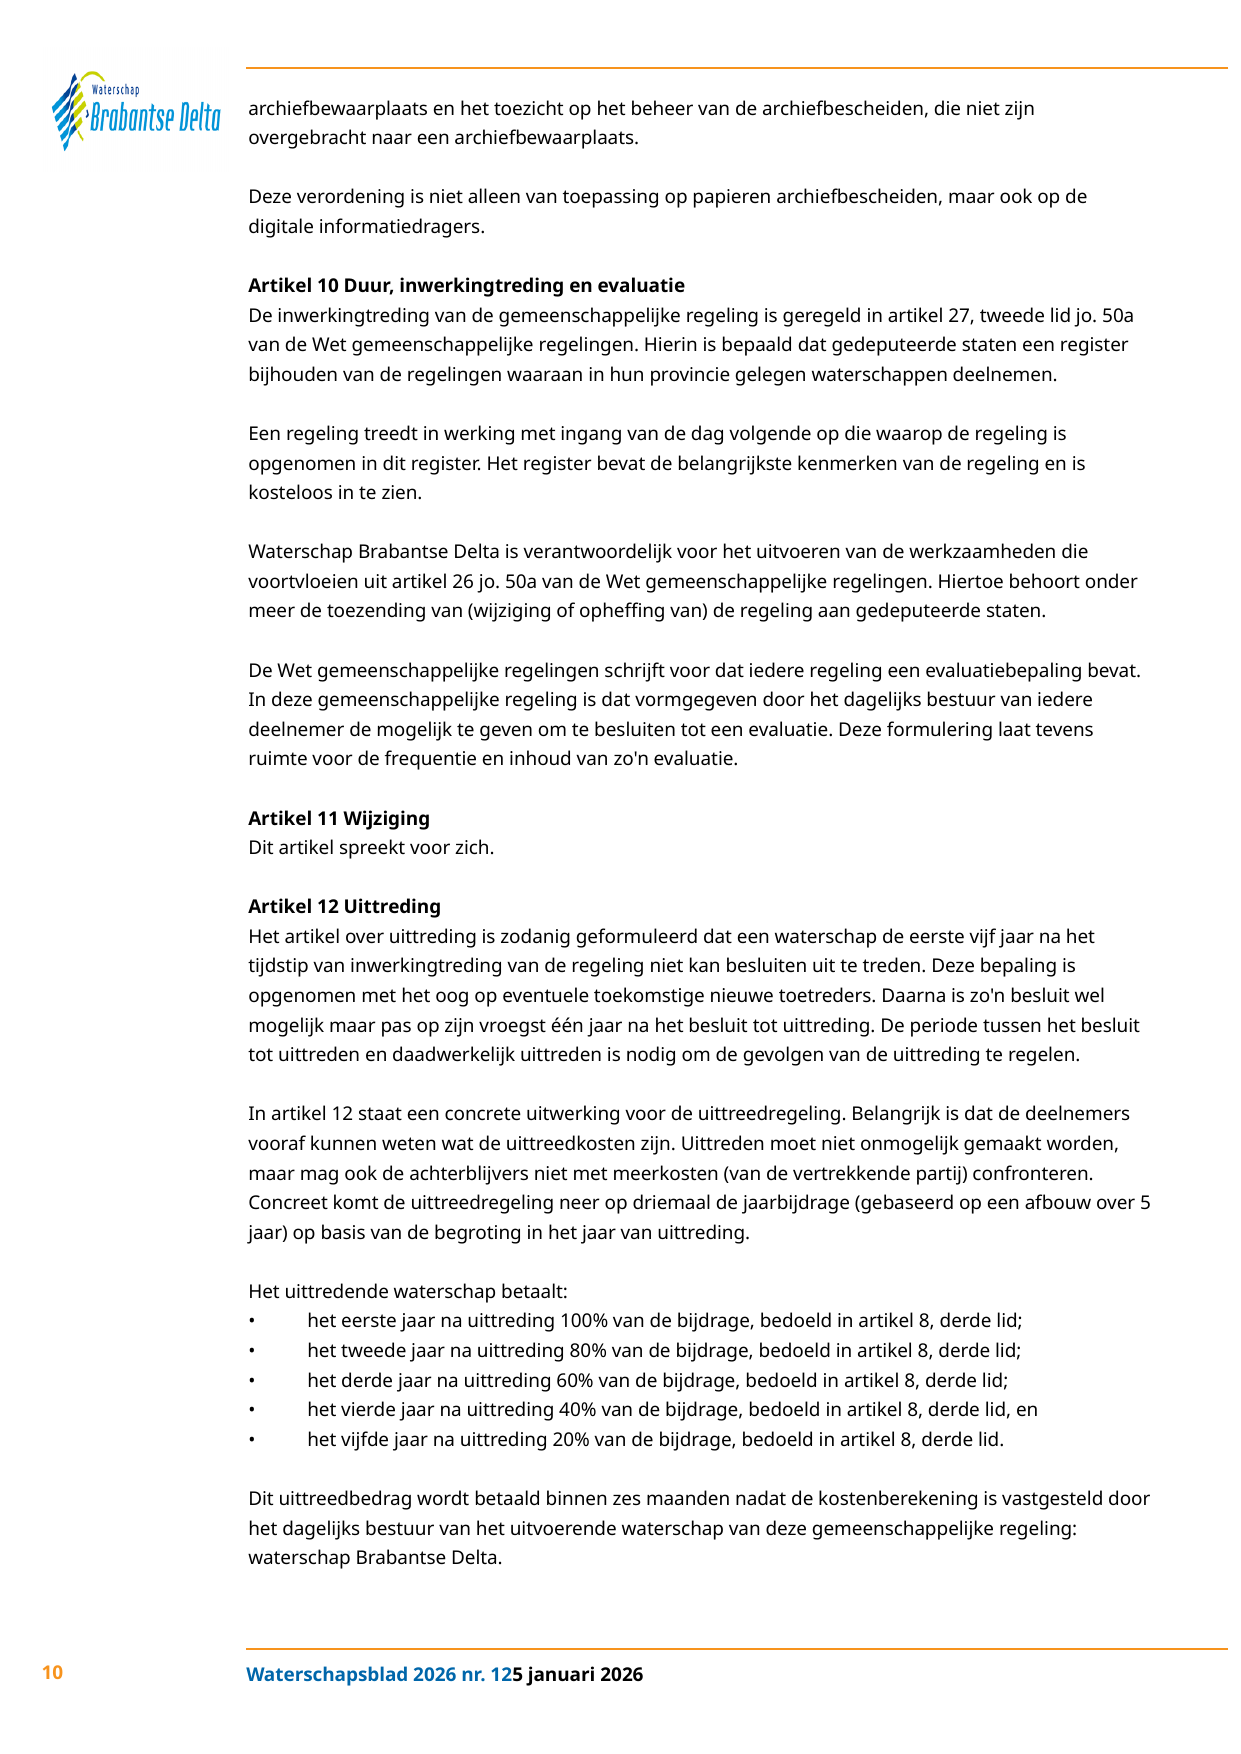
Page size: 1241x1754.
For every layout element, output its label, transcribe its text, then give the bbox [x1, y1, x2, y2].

list het tweede jaar na uittreding 80% van de bijdrage, bedoeld in artikel 8, derde lid; [248, 1337, 1152, 1363]
text archiefbewaarplaats en het toezicht op het beheer van de archiefbescheiden, die niet zijn overgebracht naar een archiefbewaarplaats. [248, 95, 1152, 150]
text Artikel 12 Uittreding [248, 893, 1152, 919]
list het eerste jaar na uittreding 100% van de bijdrage, bedoeld in artikel 8, derde lid; [248, 1308, 1152, 1333]
text Deze verordening is niet alleen van toepassing op papieren archiefbescheiden, maar ook op de digitale informatiedragers. [248, 183, 1152, 239]
text Waterschap Brabantse Delta is verantwoordelijk voor het uitvoeren van de werkzaamheden die voortvloeien uit artikel 26 jo. 50a van de Wet gemeenschappelijke regelingen. Hiertoe behoort onder meer de toezending van (wijziging of opheffing van) de regeling aan gedeputeerde staten. [248, 538, 1152, 623]
text De Wet gemeenschappelijke regelingen schrijft voor dat iedere regeling een evaluatiebepaling bevat. In deze gemeenschappelijke regeling is dat vormgegeven door het dagelijks bestuur van iedere deelnemer de mogelijk te geven om te besluiten tot een evaluatie. Deze formulering laat tevens ruimte voor de frequentie en inhoud van zo'n evaluatie. [248, 657, 1152, 771]
list het vijfde jaar na uittreding 20% van de bijdrage, bedoeld in artikel 8, derde lid. [248, 1426, 1152, 1452]
picture [41, 47, 231, 172]
text Artikel 10 Duur, inwerkingtreding en evaluatie [248, 272, 1152, 298]
text Dit uittreedbedrag wordt betaald binnen zes maanden nadat de kostenberekening is vastgesteld door het dagelijks bestuur van het uitvoerende waterschap van deze gemeenschappelijke regeling: waterschap Brabantse Delta. [248, 1485, 1152, 1570]
text In artikel 12 staat een concrete uitwerking voor de uittreedregeling. Belangrijk is dat de deelnemers vooraf kunnen weten wat de uittreedkosten zijn. Uittreden moet niet onmogelijk gemaakt worden, maar mag ook de achterblijvers niet met meerkosten (van de vertrekkende partij) confronteren. Concreet komt de uittreedregeling neer op driemaal de jaarbijdrage (gebaseerd op een afbouw over 5 jaar) op basis van de begroting in het jaar van uittreding. [248, 1101, 1152, 1245]
text Artikel 11 Wijziging [248, 805, 1152, 831]
list het vierde jaar na uittreding 40% van de bijdrage, bedoeld in artikel 8, derde lid, en [248, 1396, 1152, 1422]
list het derde jaar na uittreding 60% van de bijdrage, bedoeld in artikel 8, derde lid; [248, 1367, 1152, 1393]
text Een regeling treedt in werking met ingang van de dag volgende op die waarop de regeling is opgenomen in dit register. Het register bevat de belangrijkste kenmerken van de regeling en is kosteloos in te zien. [248, 420, 1152, 505]
text Het uittredende waterschap betaalt: [248, 1278, 1152, 1304]
text De inwerkingtreding van de gemeenschappelijke regeling is geregeld in artikel 27, tweede lid jo. 50a van de Wet gemeenschappelijke regelingen. Hierin is bepaald dat gedeputeerde staten een register bijhouden van de regelingen waaraan in hun provincie gelegen waterschappen deelnemen. [248, 302, 1152, 387]
text Dit artikel spreekt voor zich. [248, 834, 1152, 860]
text Het artikel over uittreding is zodanig geformuleerd dat een waterschap de eerste vijf jaar na het tijdstip van inwerkingtreding van de regeling niet kan besluiten uit te treden. Deze bepaling is opgenomen met het oog op eventuele toekomstige nieuwe toetreders. Daarna is zo'n besluit wel mogelijk maar pas op zijn vroegst één jaar na het besluit tot uittreding. De periode tussen het besluit tot uittreden en daadwerkelijk uittreden is nodig om de gevolgen van de uittreding te regelen. [248, 923, 1152, 1067]
